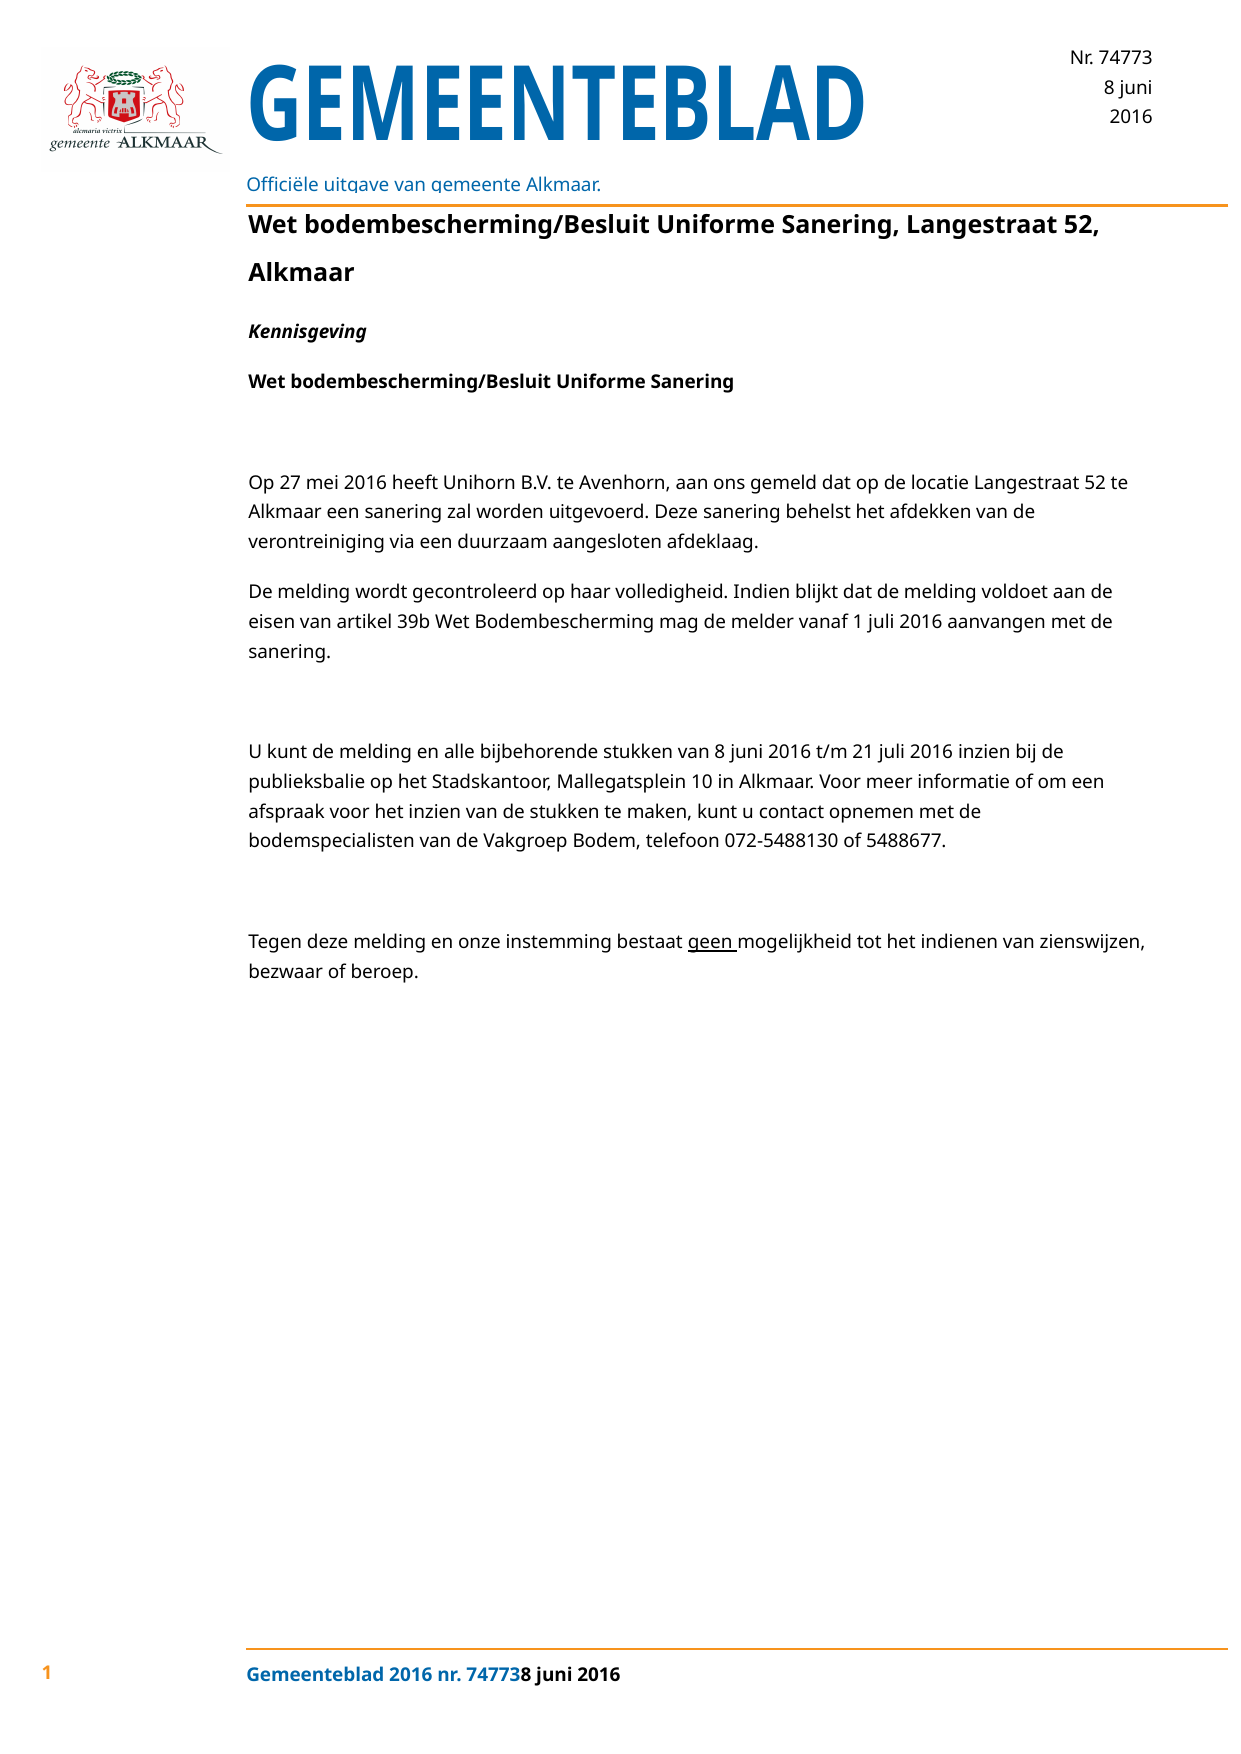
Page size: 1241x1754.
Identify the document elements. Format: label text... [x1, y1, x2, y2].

text Wet bodembescherming/Besluit Uniforme Sanering, Langestraat 52, Alkmaar [248, 207, 1152, 288]
text Tegen deze melding en onze instemming bestaat geen mogelijkheid tot het indienen van zienswijzen, bezwaar of beroep. [248, 928, 1152, 984]
text Wet bodembescherming/Besluit Uniforme Sanering [248, 368, 1152, 394]
text De melding wordt gecontroleerd op haar volledigheid. Indien blijkt dat de melding voldoet aan de eisen van artikel 39b Wet Bodembescherming mag de melder vanaf 1 juli 2016 aanvangen met de sanering. [248, 579, 1152, 664]
text U kunt de melding en alle bijbehorende stukken van 8 juni 2016 t/m 21 juli 2016 inzien bij de publieksbalie op het Stadskantoor, Mallegatsplein 10 in Alkmaar. Voor meer informatie of om een afspraak voor het inzien van de stukken te maken, kunt u contact opnemen met de bodemspecialisten van de Vakgroep Bodem, telefoon 072-5488130 of 5488677. [248, 739, 1152, 853]
picture [41, 47, 231, 172]
text Kennisgeving [248, 318, 1152, 344]
text Op 27 mei 2016 heeft Unihorn B.V. te Avenhorn, aan ons gemeld dat op de locatie Langestraat 52 te Alkmaar een sanering zal worden uitgevoerd. Deze sanering behelst het afdekken van de verontreiniging via een duurzaam aangesloten afdeklaag. [248, 469, 1152, 554]
